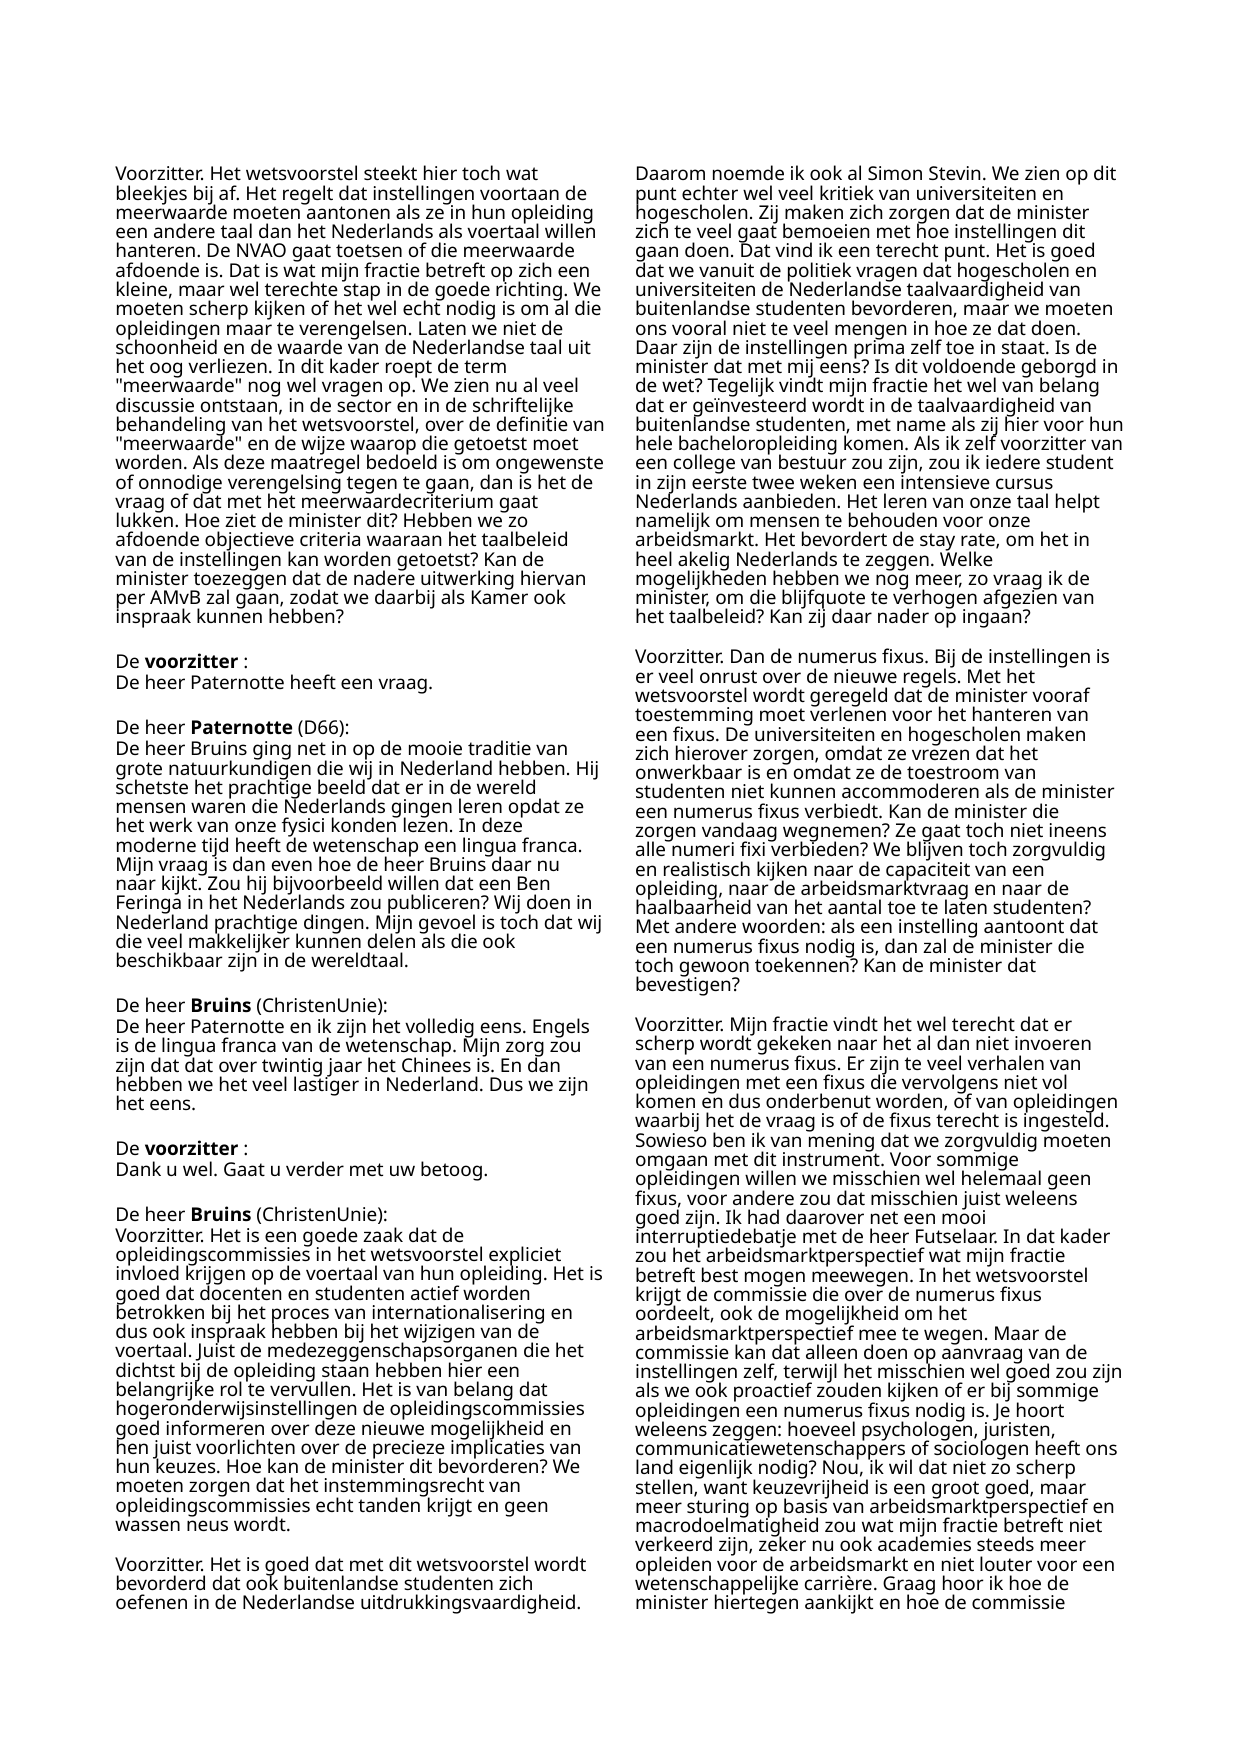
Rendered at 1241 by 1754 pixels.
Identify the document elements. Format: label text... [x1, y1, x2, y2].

text De voorzitter : [115, 1135, 605, 1161]
text Daarom noemde ik ook al Simon Stevin. We zien op dit punt echter wel veel kritiek van universiteiten en hogescholen. Zij maken zich zorgen dat de minister zich te veel gaat bemoeien met hoe instellingen dit gaan doen. Dat vind ik een terecht punt. Het is goed dat we vanuit de politiek vragen dat hogescholen en universiteiten de Nederlandse taalvaardigheid van buitenlandse studenten bevorderen, maar we moeten ons vooral niet te veel mengen in hoe ze dat doen. Daar zijn de instellingen prima zelf toe in staat. Is de minister dat met mij eens? Is dit voldoende geborgd in de wet? Tegelijk vindt mijn fractie het wel van belang dat er geïnvesteerd wordt in de taalvaardigheid van buitenlandse studenten, met name als zij hier voor hun hele bacheloropleiding komen. Als ik zelf voorzitter van een college van bestuur zou zijn, zou ik iedere student in zijn eerste twee weken een intensieve cursus Nederlands aanbieden. Het leren van onze taal helpt namelijk om mensen te behouden voor onze arbeidsmarkt. Het bevordert de stay rate, om het in heel akelig Nederlands te zeggen. Welke mogelijkheden hebben we nog meer, zo vraag ik de minister, om die blijfquote te verhogen afgezien van het taalbeleid? Kan zij daar nader op ingaan? [635, 165, 1125, 628]
text Voorzitter. Het is goed dat met dit wetsvoorstel wordt bevorderd dat ook buitenlandse studenten zich oefenen in de Nederlandse uitdrukkingsvaardigheid. [115, 1556, 605, 1614]
text De heer Bruins (ChristenUnie): [115, 992, 605, 1018]
text Dank u wel. Gaat u verder met uw betoog. [115, 1161, 605, 1180]
text De heer Paternotte en ik zijn het volledig eens. Engels is de lingua franca van de wetenschap. Mijn zorg zou zijn dat dat over twintig jaar het Chinees is. En dan hebben we het veel lastiger in Nederland. Dus we zijn het eens. [115, 1018, 605, 1114]
text De heer Paternotte (D66): [115, 714, 605, 740]
text Voorzitter. Mijn fractie vindt het wel terecht dat er scherp wordt gekeken naar het al dan niet invoeren van een numerus fixus. Er zijn te veel verhalen van opleidingen met een fixus die vervolgens niet vol komen en dus onderbenut worden, of van opleidingen waarbij het de vraag is of de fixus terecht is ingesteld. Sowieso ben ik van mening dat we zorgvuldig moeten omgaan met dit instrument. Voor sommige opleidingen willen we misschien wel helemaal geen fixus, voor andere zou dat misschien juist weleens goed zijn. Ik had daarover net een mooi interruptiedebatje met de heer Futselaar. In dat kader zou het arbeidsmarktperspectief wat mijn fractie betreft best mogen meewegen. In het wetsvoorstel krijgt de commissie die over de numerus fixus oordeelt, ook de mogelijkheid om het arbeidsmarktperspectief mee te wegen. Maar de commissie kan dat alleen doen op aanvraag van de instellingen zelf, terwijl het misschien wel goed zou zijn als we ook proactief zouden kijken of er bij sommige opleidingen een numerus fixus nodig is. Je hoort weleens zeggen: hoeveel psychologen, juristen, communicatiewetenschappers of sociologen heeft ons land eigenlijk nodig? Nou, ik wil dat niet zo scherp stellen, want keuzevrijheid is een groot goed, maar meer sturing op basis van arbeidsmarktperspectief en macrodoelmatigheid zou wat mijn fractie betreft niet verkeerd zijn, zeker nu ook academies steeds meer opleiden voor de arbeidsmarkt en niet louter voor een wetenschappelijke carrière. Graag hoor ik hoe de minister hiertegen aankijkt en hoe de commissie [635, 1016, 1125, 1613]
text Voorzitter. Het wetsvoorstel steekt hier toch wat bleekjes bij af. Het regelt dat instellingen voortaan de meerwaarde moeten aantonen als ze in hun opleiding een andere taal dan het Nederlands als voertaal willen hanteren. De NVAO gaat toetsen of die meerwaarde afdoende is. Dat is wat mijn fractie betreft op zich een kleine, maar wel terechte stap in de goede richting. We moeten scherp kijken of het wel echt nodig is om al die opleidingen maar te verengelsen. Laten we niet de schoonheid en de waarde van de Nederlandse taal uit het oog verliezen. In dit kader roept de term "meerwaarde" nog wel vragen op. We zien nu al veel discussie ontstaan, in de sector en in de schriftelijke behandeling van het wetsvoorstel, over de definitie van "meerwaarde" en de wijze waarop die getoetst moet worden. Als deze maatregel bedoeld is om ongewenste of onnodige verengelsing tegen te gaan, dan is het de vraag of dat met het meerwaardecriterium gaat lukken. Hoe ziet de minister dit? Hebben we zo afdoende objectieve criteria waaraan het taalbeleid van de instellingen kan worden getoetst? Kan de minister toezeggen dat de nadere uitwerking hiervan per AMvB zal gaan, zodat we daarbij als Kamer ook inspraak kunnen hebben? [115, 165, 605, 628]
text Voorzitter. Het is een goede zaak dat de opleidingscommissies in het wetsvoorstel expliciet invloed krijgen op de voertaal van hun opleiding. Het is goed dat docenten en studenten actief worden betrokken bij het proces van internationalisering en dus ook inspraak hebben bij het wijzigen van de voertaal. Juist de medezeggenschapsorganen die het dichtst bij de opleiding staan hebben hier een belangrijke rol te vervullen. Het is van belang dat hogeronderwijsinstellingen de opleidingscommissies goed informeren over deze nieuwe mogelijkheid en hen juist voorlichten over de precieze implicaties van hun keuzes. Hoe kan de minister dit bevorderen? We moeten zorgen dat het instemmingsrecht van opleidingscommissies echt tanden krijgt en geen wassen neus wordt. [115, 1227, 605, 1535]
text De voorzitter : [115, 649, 605, 674]
text Voorzitter. Dan de numerus fixus. Bij de instellingen is er veel onrust over de nieuwe regels. Met het wetsvoorstel wordt geregeld dat de minister vooraf toestemming moet verlenen voor het hanteren van een fixus. De universiteiten en hogescholen maken zich hierover zorgen, omdat ze vrezen dat het onwerkbaar is en omdat ze de toestroom van studenten niet kunnen accommoderen als de minister een numerus fixus verbiedt. Kan de minister die zorgen vandaag wegnemen? Ze gaat toch niet ineens alle numeri fixi verbieden? We blijven toch zorgvuldig en realistisch kijken naar de capaciteit van een opleiding, naar de arbeidsmarktvraag en naar de haalbaarheid van het aantal toe te laten studenten? Met andere woorden: als een instelling aantoont dat een numerus fixus nodig is, dan zal de minister die toch gewoon toekennen? Kan de minister dat bevestigen? [635, 648, 1125, 995]
text De heer Bruins (ChristenUnie): [115, 1201, 605, 1227]
text De heer Paternotte heeft een vraag. [115, 674, 605, 694]
text De heer Bruins ging net in op de mooie traditie van grote natuurkundigen die wij in Nederland hebben. Hij schetste het prachtige beeld dat er in de wereld mensen waren die Nederlands gingen leren opdat ze het werk van onze fysici konden lezen. In deze moderne tijd heeft de wetenschap een lingua franca. Mijn vraag is dan even hoe de heer Bruins daar nu naar kijkt. Zou hij bijvoorbeeld willen dat een Ben Feringa in het Nederlands zou publiceren? Wij doen in Nederland prachtige dingen. Mijn gevoel is toch dat wij die veel makkelijker kunnen delen als die ook beschikbaar zijn in de wereldtaal. [115, 740, 605, 971]
